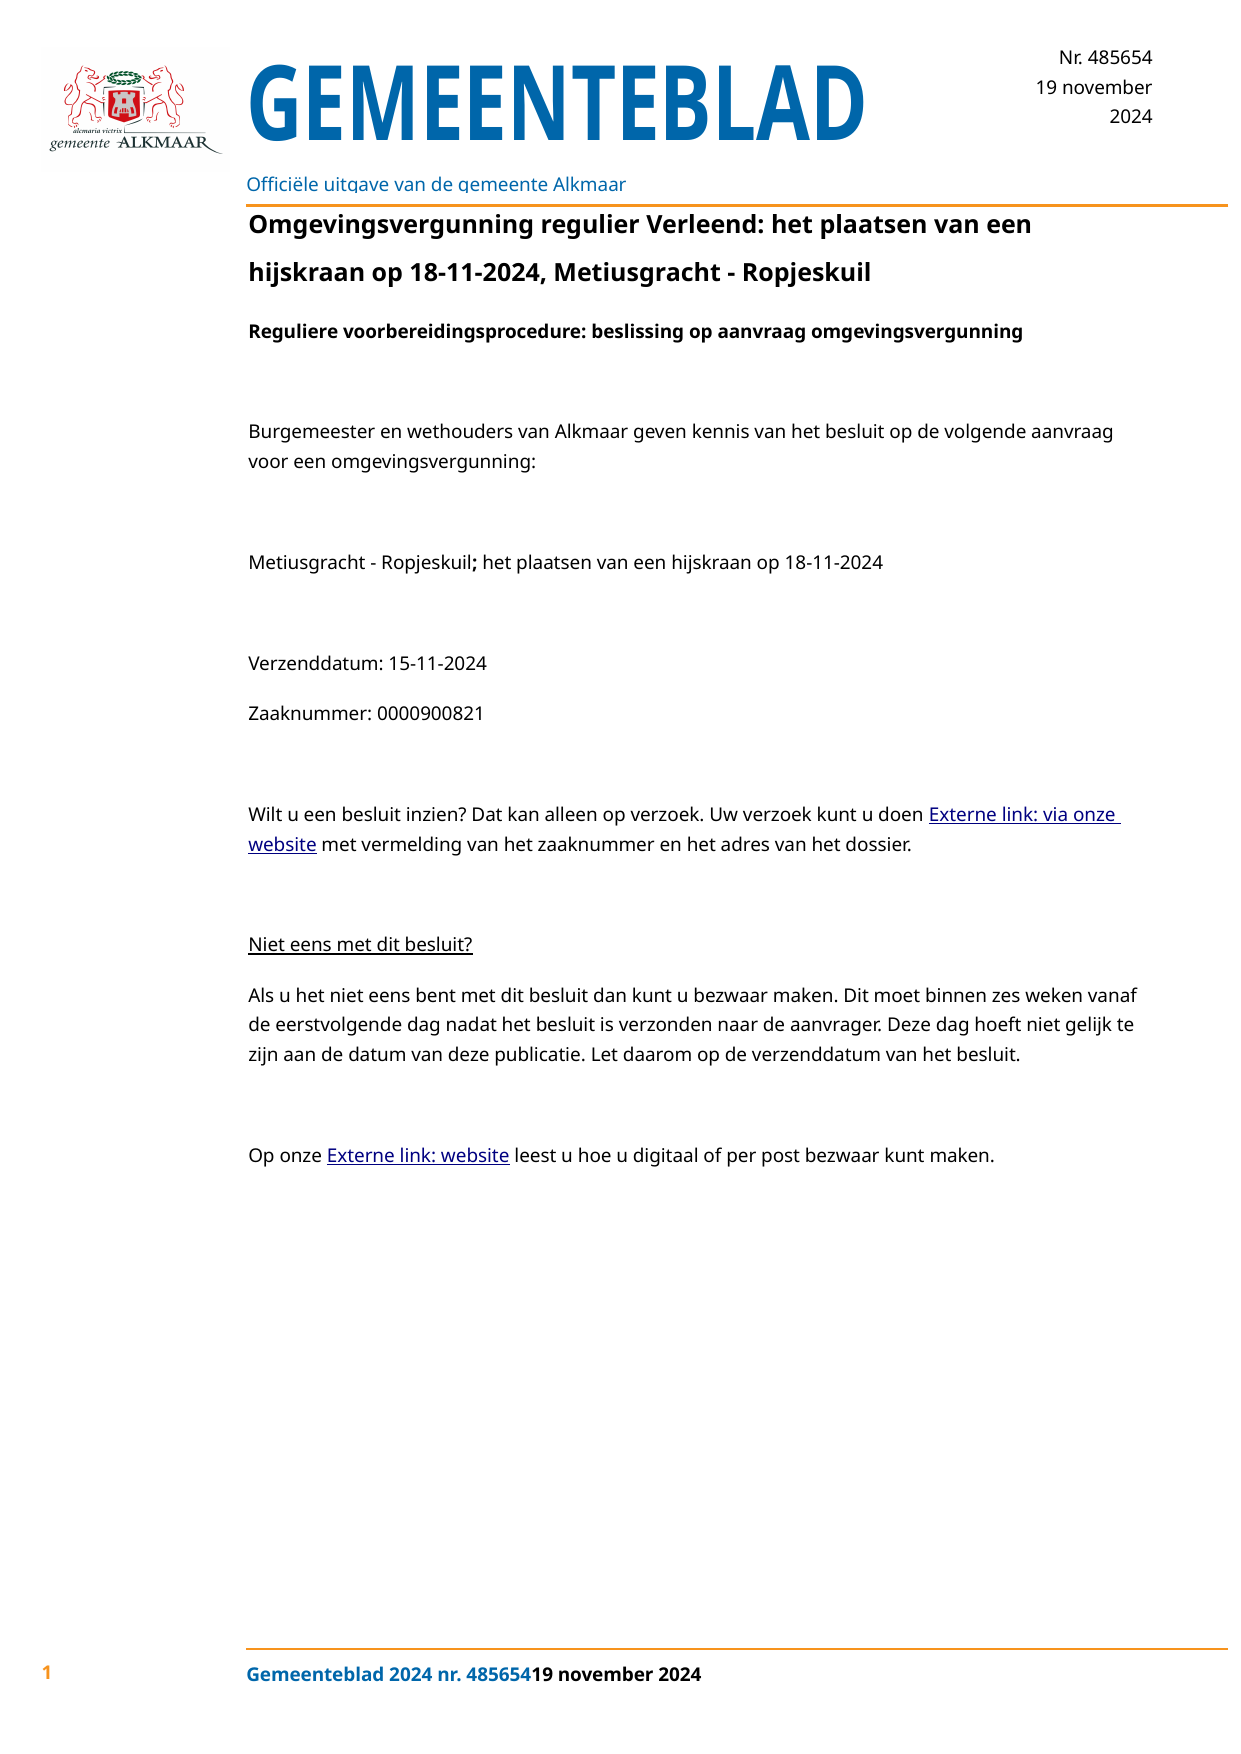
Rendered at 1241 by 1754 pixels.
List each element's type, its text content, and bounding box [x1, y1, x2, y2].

text Niet eens met dit besluit? [248, 932, 1152, 957]
text Wilt u een besluit inzien? Dat kan alleen op verzoek. Uw verzoek kunt u doen Externe link: via onze website met vermelding van het zaaknummer en het adres van het dossier. [248, 801, 1152, 857]
text Zaaknummer: 0000900821 [248, 700, 1152, 726]
text Metiusgracht - Ropjeskuil; het plaatsen van een hijskraan op 18-11-2024 [248, 549, 1152, 575]
text Verzenddatum: 15-11-2024 [248, 650, 1152, 676]
text Burgemeester en wethouders van Alkmaar geven kennis van het besluit op de volgende aanvraag voor een omgevingsvergunning: [248, 419, 1152, 474]
text Op onze Externe link: website leest u hoe u digitaal of per post bezwaar kunt maken. [248, 1142, 1152, 1168]
picture [41, 47, 231, 172]
text Omgevingsvergunning regulier Verleend: het plaatsen van een hijskraan op 18-11-2024, Metiusgracht - Ropjeskuil [248, 207, 1152, 288]
text Als u het niet eens bent met dit besluit dan kunt u bezwaar maken. Dit moet binnen zes weken vanaf de eerstvolgende dag nadat het besluit is verzonden naar de aanvrager. Deze dag hoeft niet gelijk te zijn aan de datum van deze publicatie. Let daarom op de verzenddatum van het besluit. [248, 982, 1152, 1067]
text Reguliere voorbereidingsprocedure: beslissing op aanvraag omgevingsvergunning [248, 318, 1152, 344]
